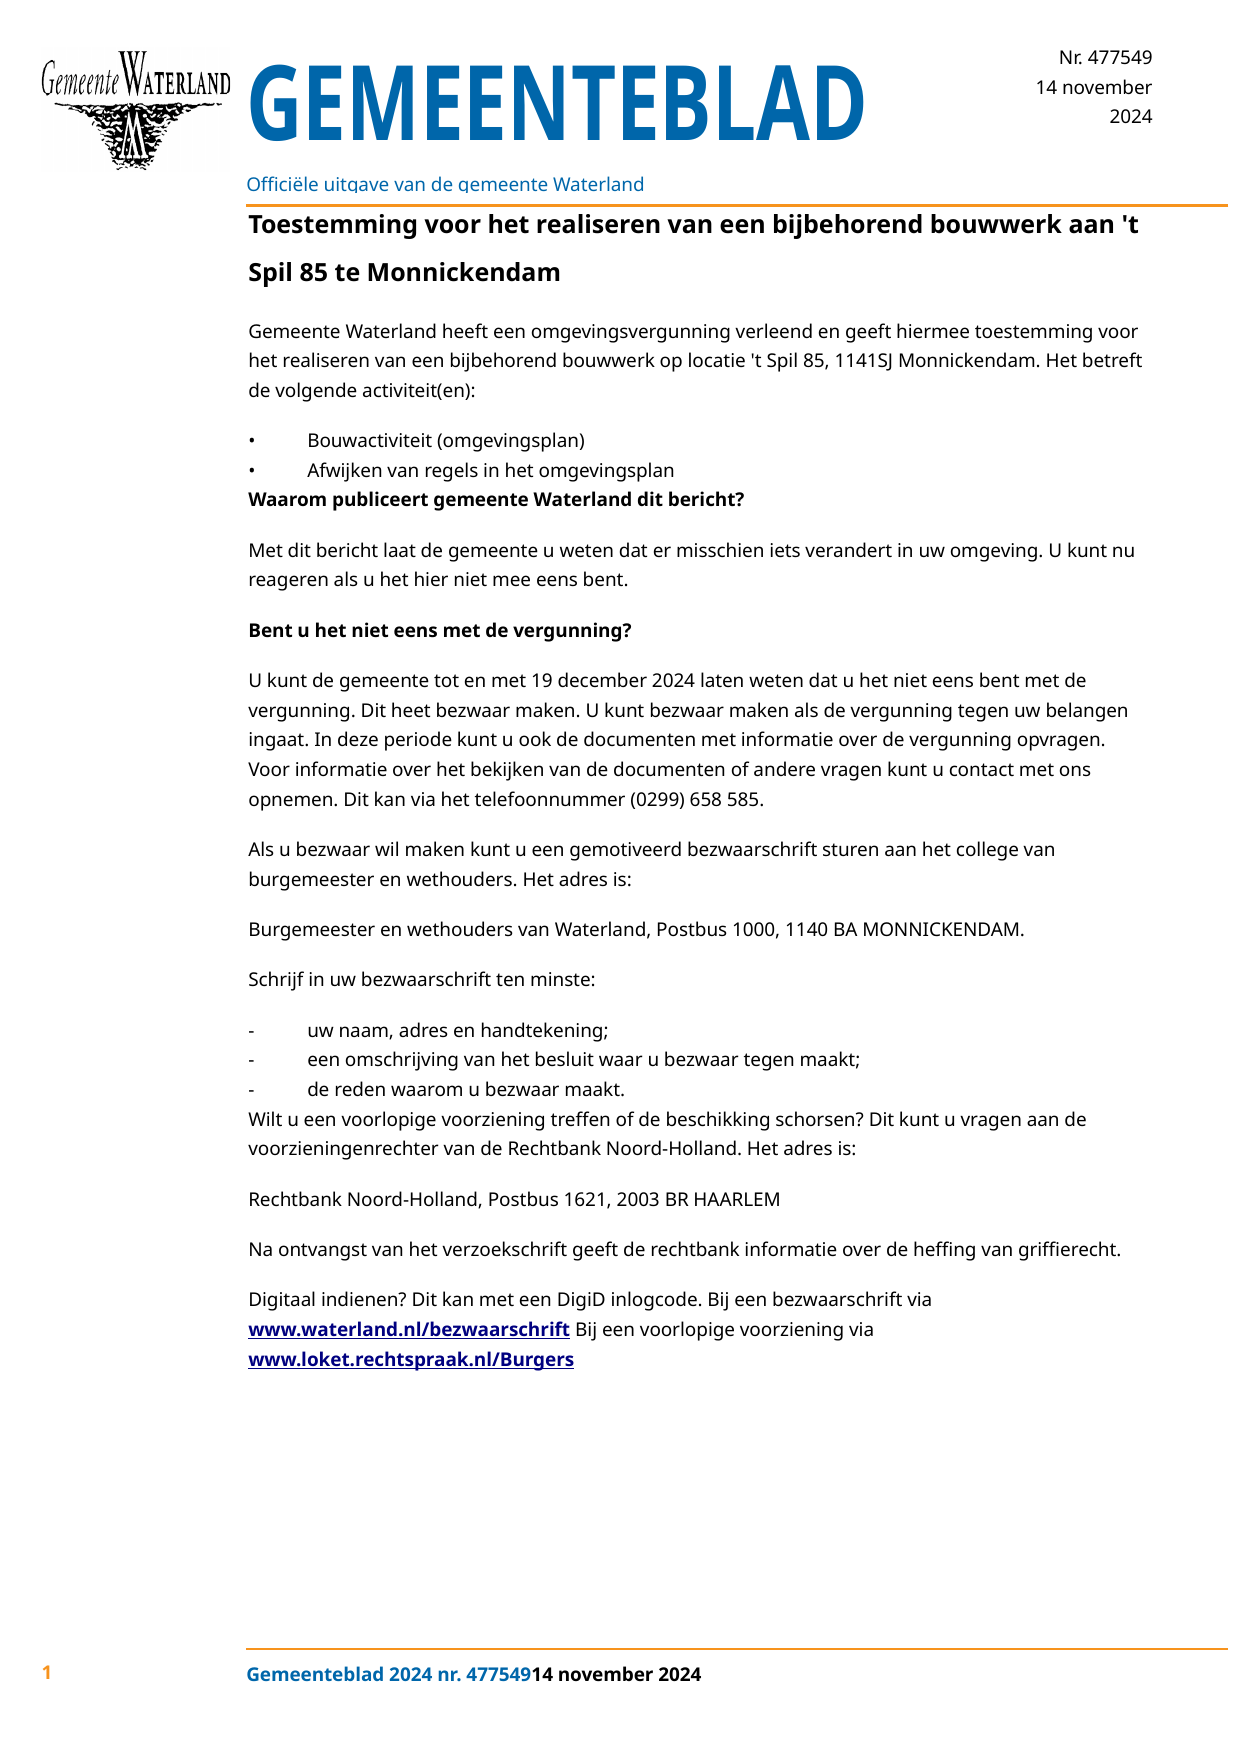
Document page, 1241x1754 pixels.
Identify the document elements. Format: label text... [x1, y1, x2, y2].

text Na ontvangst van het verzoekschrift geeft de rechtbank informatie over de heffing van griffierecht. [248, 1236, 1152, 1262]
text Met dit bericht laat de gemeente u weten dat er misschien iets verandert in uw omgeving. U kunt nu reageren als u het hier niet mee eens bent. [248, 537, 1152, 592]
list uw naam, adres en handtekening; [248, 1017, 1152, 1043]
text Digitaal indienen? Dit kan met een DigiD inlogcode. Bij een bezwaarschrift via www.waterland.nl/bezwaarschrift Bij een voorlopige voorziening via www.loket.rechtspraak.nl/Burgers [248, 1287, 1152, 1372]
text Gemeente Waterland heeft een omgevingsvergunning verleend en geeft hiermee toestemming voor het realiseren van een bijbehorend bouwwerk op locatie 't Spil 85, 1141SJ Monnickendam. Het betreft de volgende activiteit(en): [248, 318, 1152, 403]
list Afwijken van regels in het omgevingsplan [248, 457, 1152, 483]
text Wilt u een voorlopige voorziening treffen of de beschikking schorsen? Dit kunt u vragen aan de voorzieningenrechter van de Rechtbank Noord-Holland. Het adres is: [248, 1106, 1152, 1161]
list de reden waarom u bezwaar maakt. [248, 1076, 1152, 1102]
text Bent u het niet eens met de vergunning? [248, 617, 1152, 643]
text Waarom publiceert gemeente Waterland dit bericht? [248, 487, 1152, 512]
text Schrijf in uw bezwaarschrift ten minste: [248, 967, 1152, 992]
list Bouwactiviteit (omgevingsplan) [248, 427, 1152, 453]
text Rechtbank Noord-Holland, Postbus 1621, 2003 BR HAARLEM [248, 1186, 1152, 1212]
text Toestemming voor het realiseren van een bijbehorend bouwwerk aan 't Spil 85 te Monnickendam [248, 207, 1152, 288]
text U kunt de gemeente tot en met 19 december 2024 laten weten dat u het niet eens bent met de vergunning. Dit heet bezwaar maken. U kunt bezwaar maken als de vergunning tegen uw belangen ingaat. In deze periode kunt u ook de documenten met informatie over de vergunning opvragen. Voor informatie over het bekijken van de documenten of andere vragen kunt u contact met ons opnemen. Dit kan via het telefoonnummer (0299) 658 585. [248, 667, 1152, 812]
list een omschrijving van het besluit waar u bezwaar tegen maakt; [248, 1047, 1152, 1072]
text Als u bezwaar wil maken kunt u een gemotiveerd bezwaarschrift sturen aan het college van burgemeester en wethouders. Het adres is: [248, 836, 1152, 892]
text Burgemeester en wethouders van Waterland, Postbus 1000, 1140 BA MONNICKENDAM. [248, 916, 1152, 942]
picture [41, 47, 231, 172]
